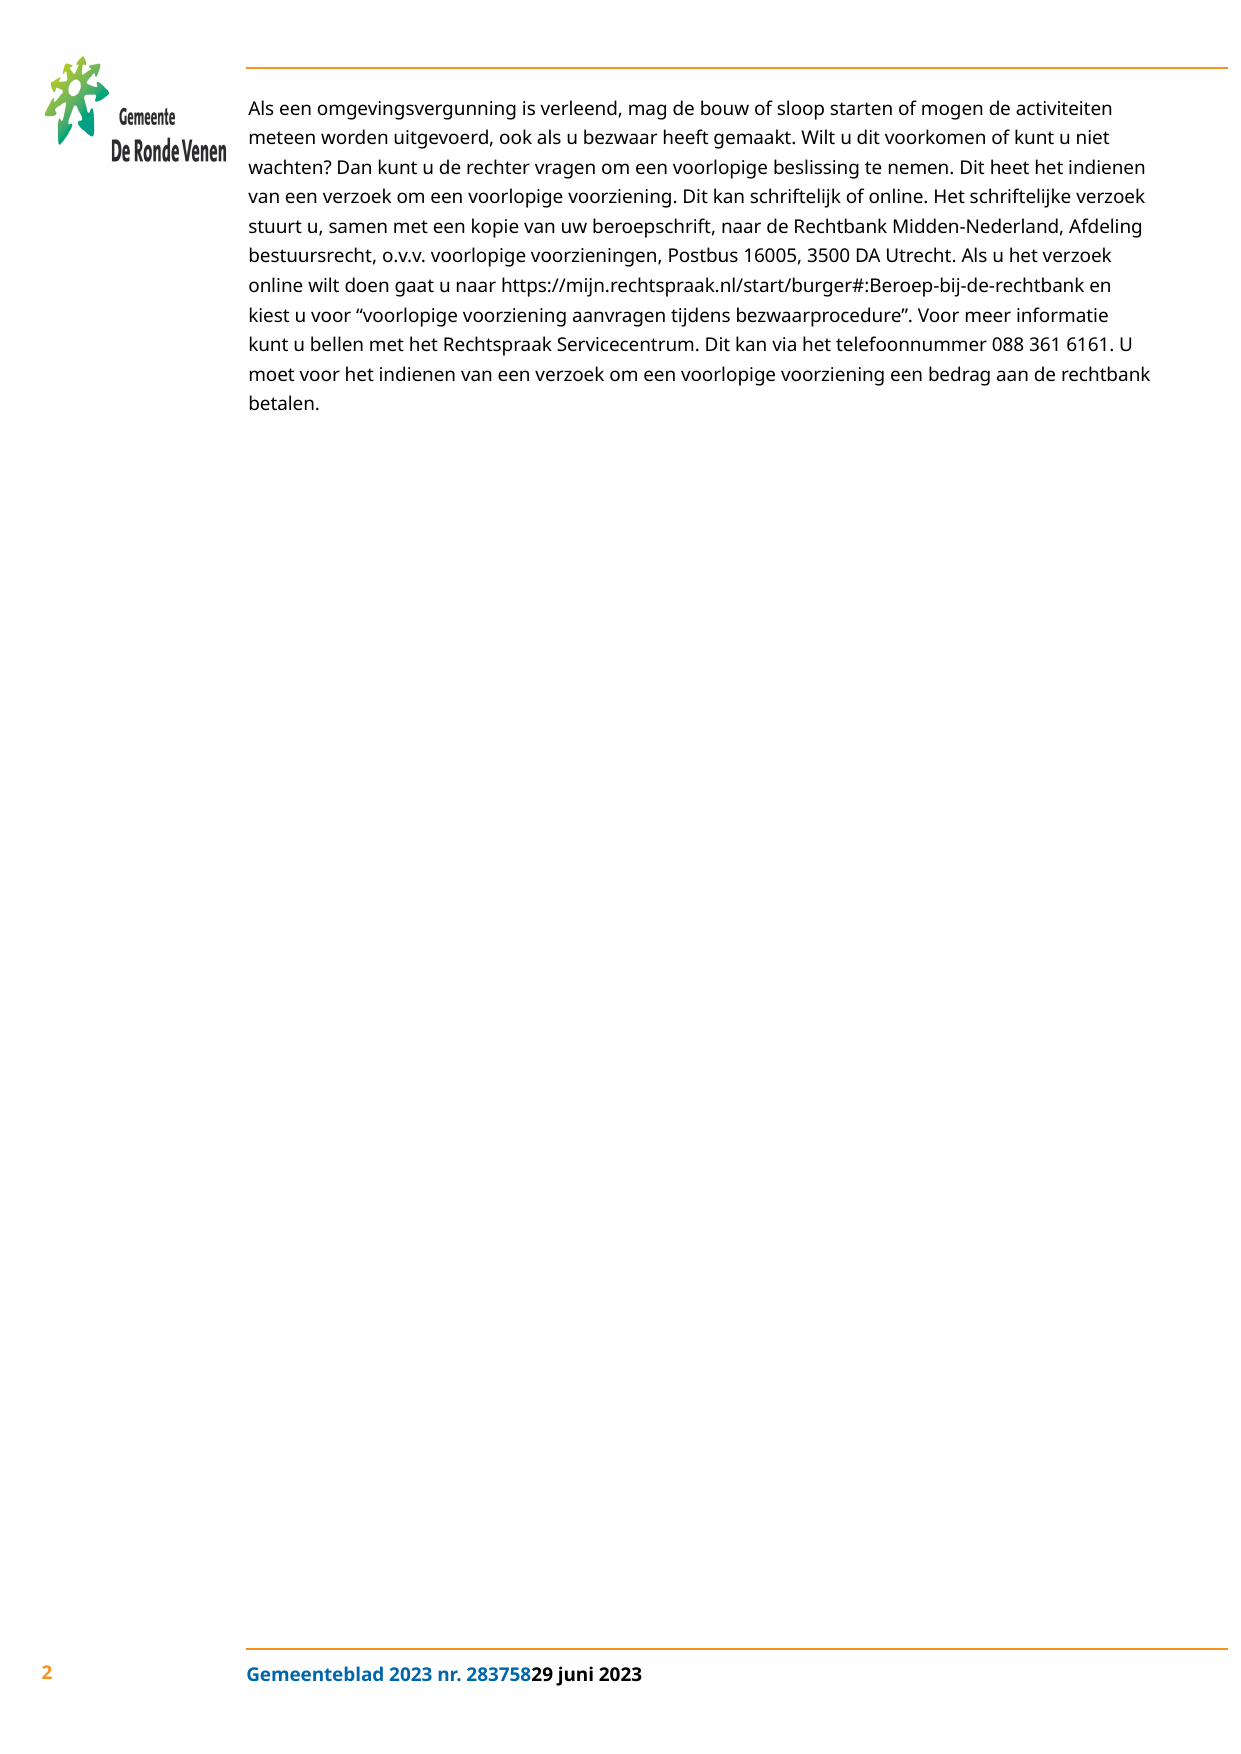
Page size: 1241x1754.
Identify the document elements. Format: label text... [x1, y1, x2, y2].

picture [41, 47, 231, 172]
text Als een omgevingsvergunning is verleend, mag de bouw of sloop starten of mogen de activiteiten meteen worden uitgevoerd, ook als u bezwaar heeft gemaakt. Wilt u dit voorkomen of kunt u niet wachten? Dan kunt u de rechter vragen om een voorlopige beslissing te nemen. Dit heet het indienen van een verzoek om een voorlopige voorziening. Dit kan schriftelijk of online. Het schriftelijke verzoek stuurt u, samen met een kopie van uw beroepschrift, naar de Rechtbank Midden-Nederland, Afdeling bestuursrecht, o.v.v. voorlopige voorzieningen, Postbus 16005, 3500 DA Utrecht. Als u het verzoek online wilt doen gaat u naar https://mijn.rechtspraak.nl/start/burger#:Beroep-bij-de-rechtbank en kiest u voor “voorlopige voorziening aanvragen tijdens bezwaarprocedure”. Voor meer informatie kunt u bellen met het Rechtspraak Servicecentrum. Dit kan via het telefoonnummer 088 361 6161. U moet voor het indienen van een verzoek om een voorlopige voorziening een bedrag aan de rechtbank betalen. [248, 95, 1152, 416]
